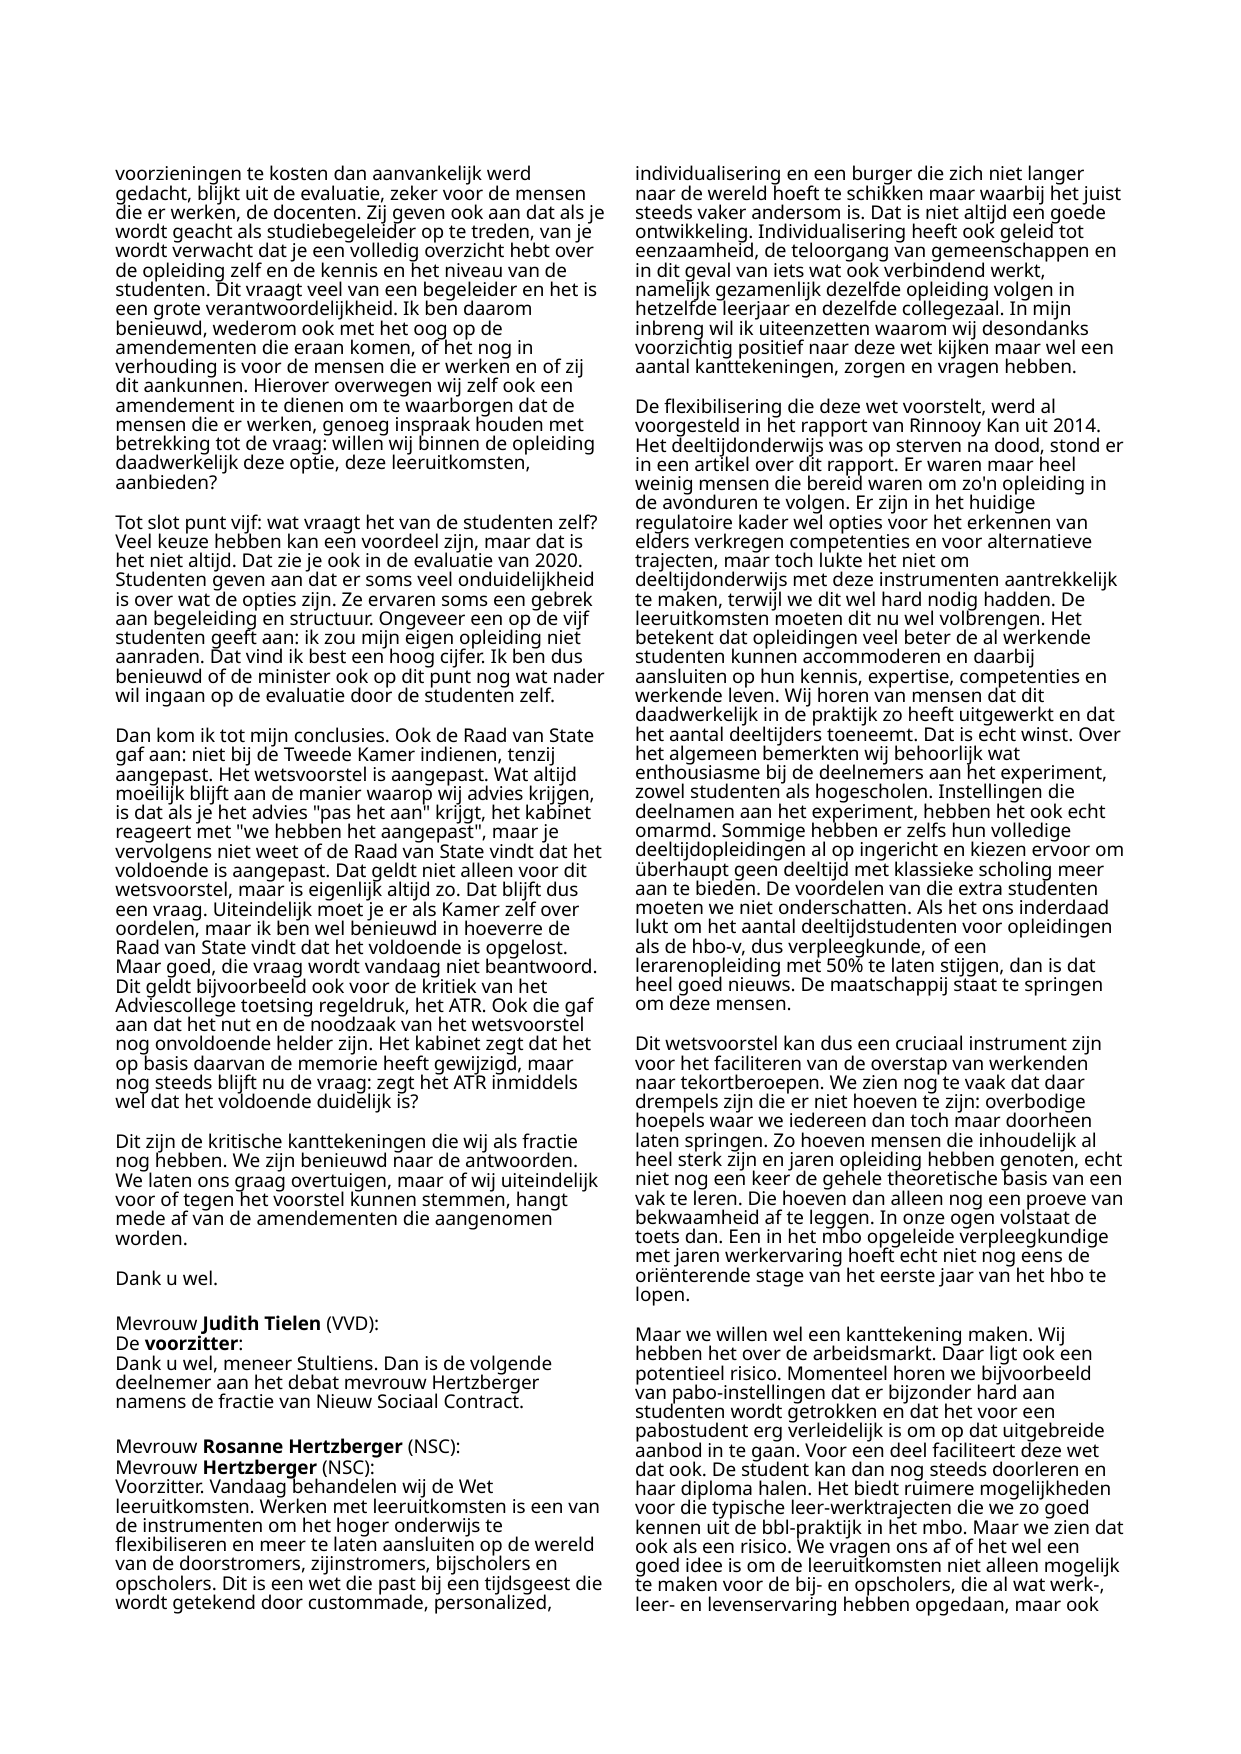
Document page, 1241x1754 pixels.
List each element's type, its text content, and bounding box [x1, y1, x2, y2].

text Dit wetsvoorstel kan dus een cruciaal instrument zijn voor het faciliteren van de overstap van werkenden naar tekortberoepen. We zien nog te vaak dat daar drempels zijn die er niet hoeven te zijn: overbodige hoepels waar we iedereen dan toch maar doorheen laten springen. Zo hoeven mensen die inhoudelijk al heel sterk zijn en jaren opleiding hebben genoten, echt niet nog een keer de gehele theoretische basis van een vak te leren. Die hoeven dan alleen nog een proeve van bekwaamheid af te leggen. In onze ogen volstaat de toets dan. Een in het mbo opgeleide verpleegkundige met jaren werkervaring hoeft echt niet nog eens de oriënterende stage van het eerste jaar van het hbo te lopen. [635, 1035, 1125, 1305]
text Dit zijn de kritische kanttekeningen die wij als fractie nog hebben. We zijn benieuwd naar de antwoorden. We laten ons graag overtuigen, maar of wij uiteindelijk voor of tegen het voorstel kunnen stemmen, hangt mede af van de amendementen die aangenomen worden. [115, 1133, 605, 1249]
text Dan kom ik tot mijn conclusies. Ook de Raad van State gaf aan: niet bij de Tweede Kamer indienen, tenzij aangepast. Het wetsvoorstel is aangepast. Wat altijd moeilijk blijft aan de manier waarop wij advies krijgen, is dat als je het advies "pas het aan" krijgt, het kabinet reageert met "we hebben het aangepast", maar je vervolgens niet weet of de Raad van State vindt dat het voldoende is aangepast. Dat geldt niet alleen voor dit wetsvoorstel, maar is eigenlijk altijd zo. Dat blijft dus een vraag. Uiteindelijk moet je er als Kamer zelf over oordelen, maar ik ben wel benieuwd in hoeverre de Raad van State vindt dat het voldoende is opgelost. Maar goed, die vraag wordt vandaag niet beantwoord. Dit geldt bijvoorbeeld ook voor de kritiek van het Adviescollege toetsing regeldruk, het ATR. Ook die gaf aan dat het nut en de noodzaak van het wetsvoorstel nog onvoldoende helder zijn. Het kabinet zegt dat het op basis daarvan de memorie heeft gewijzigd, maar nog steeds blijft nu de vraag: zegt het ATR inmiddels wel dat het voldoende duidelijk is? [115, 727, 605, 1112]
text Dank u wel. [115, 1269, 605, 1289]
text Maar we willen wel een kanttekening maken. Wij hebben het over de arbeidsmarkt. Daar ligt ook een potentieel risico. Momenteel horen we bijvoorbeeld van pabo-instellingen dat er bijzonder hard aan studenten wordt getrokken en dat het voor een pabostudent erg verleidelijk is om op dat uitgebreide aanbod in te gaan. Voor een deel faciliteert deze wet dat ook. De student kan dan nog steeds doorleren en haar diploma halen. Het biedt ruimere mogelijkheden voor die typische leer-werktrajecten die we zo goed kennen uit de bbl-praktijk in het mbo. Maar we zien dat ook als een risico. We vragen ons af of het wel een goed idee is om de leeruitkomsten niet alleen mogelijk te maken voor de bij- en opscholers, die al wat werk-, leer- en levenservaring hebben opgedaan, maar ook [635, 1326, 1125, 1615]
text individualisering en een burger die zich niet langer naar de wereld hoeft te schikken maar waarbij het juist steeds vaker andersom is. Dat is niet altijd een goede ontwikkeling. Individualisering heeft ook geleid tot eenzaamheid, de teloorgang van gemeenschappen en in dit geval van iets wat ook verbindend werkt, namelijk gezamenlijk dezelfde opleiding volgen in hetzelfde leerjaar en dezelfde collegezaal. In mijn inbreng wil ik uiteenzetten waarom wij desondanks voorzichtig positief naar deze wet kijken maar wel een aantal kanttekeningen, zorgen en vragen hebben. [635, 165, 1125, 377]
text Mevrouw Judith Tielen (VVD): [115, 1310, 605, 1335]
text Dank u wel, meneer Stultiens. Dan is de volgende deelnemer aan het debat mevrouw Hertzberger namens de fractie van Nieuw Sociaal Contract. [115, 1355, 605, 1412]
text Tot slot punt vijf: wat vraagt het van de studenten zelf? Veel keuze hebben kan een voordeel zijn, maar dat is het niet altijd. Dat zie je ook in de evaluatie van 2020. Studenten geven aan dat er soms veel onduidelijkheid is over wat de opties zijn. Ze ervaren soms een gebrek aan begeleiding en structuur. Ongeveer een op de vijf studenten geeft aan: ik zou mijn eigen opleiding niet aanraden. Dat vind ik best een hoog cijfer. Ik ben dus benieuwd of de minister ook op dit punt nog wat nader wil ingaan op de evaluatie door de studenten zelf. [115, 514, 605, 706]
text Voorzitter. Vandaag behandelen wij de Wet leeruitkomsten. Werken met leeruitkomsten is een van de instrumenten om het hoger onderwijs te flexibiliseren en meer te laten aansluiten op de wereld van de doorstromers, zijinstromers, bijscholers en opscholers. Dit is een wet die past bij een tijdsgeest die wordt getekend door custommade, personalized, [115, 1478, 605, 1613]
text De flexibilisering die deze wet voorstelt, werd al voorgesteld in het rapport van Rinnooy Kan uit 2014. Het deeltijdonderwijs was op sterven na dood, stond er in een artikel over dit rapport. Er waren maar heel weinig mensen die bereid waren om zo'n opleiding in de avonduren te volgen. Er zijn in het huidige regulatoire kader wel opties voor het erkennen van elders verkregen competenties en voor alternatieve trajecten, maar toch lukte het niet om deeltijdonderwijs met deze instrumenten aantrekkelijk te maken, terwijl we dit wel hard nodig hadden. De leeruitkomsten moeten dit nu wel volbrengen. Het betekent dat opleidingen veel beter de al werkende studenten kunnen accommoderen en daarbij aansluiten op hun kennis, expertise, competenties en werkende leven. Wij horen van mensen dat dit daadwerkelijk in de praktijk zo heeft uitgewerkt en dat het aantal deeltijders toeneemt. Dat is echt winst. Over het algemeen bemerkten wij behoorlijk wat enthousiasme bij de deelnemers aan het experiment, zowel studenten als hogescholen. Instellingen die deelnamen aan het experiment, hebben het ook echt omarmd. Sommige hebben er zelfs hun volledige deeltijdopleidingen al op ingericht en kiezen ervoor om überhaupt geen deeltijd met klassieke scholing meer aan te bieden. De voordelen van die extra studenten moeten we niet onderschatten. Als het ons inderdaad lukt om het aantal deeltijdstudenten voor opleidingen als de hbo-v, dus verpleegkunde, of een lerarenopleiding met 50% te laten stijgen, dan is dat heel goed nieuws. De maatschappij staat te springen om deze mensen. [635, 398, 1125, 1015]
text Mevrouw Hertzberger (NSC): [115, 1459, 605, 1478]
text voorzieningen te kosten dan aanvankelijk werd gedacht, blijkt uit de evaluatie, zeker voor de mensen die er werken, de docenten. Zij geven ook aan dat als je wordt geacht als studiebegeleider op te treden, van je wordt verwacht dat je een volledig overzicht hebt over de opleiding zelf en de kennis en het niveau van de studenten. Dit vraagt veel van een begeleider en het is een grote verantwoordelijkheid. Ik ben daarom benieuwd, wederom ook met het oog op de amendementen die eraan komen, of het nog in verhouding is voor de mensen die er werken en of zij dit aankunnen. Hierover overwegen wij zelf ook een amendement in te dienen om te waarborgen dat de mensen die er werken, genoeg inspraak houden met betrekking tot de vraag: willen wij binnen de opleiding daadwerkelijk deze optie, deze leeruitkomsten, aanbieden? [115, 165, 605, 493]
text De voorzitter: [115, 1335, 605, 1355]
text Mevrouw Rosanne Hertzberger (NSC): [115, 1433, 605, 1459]
